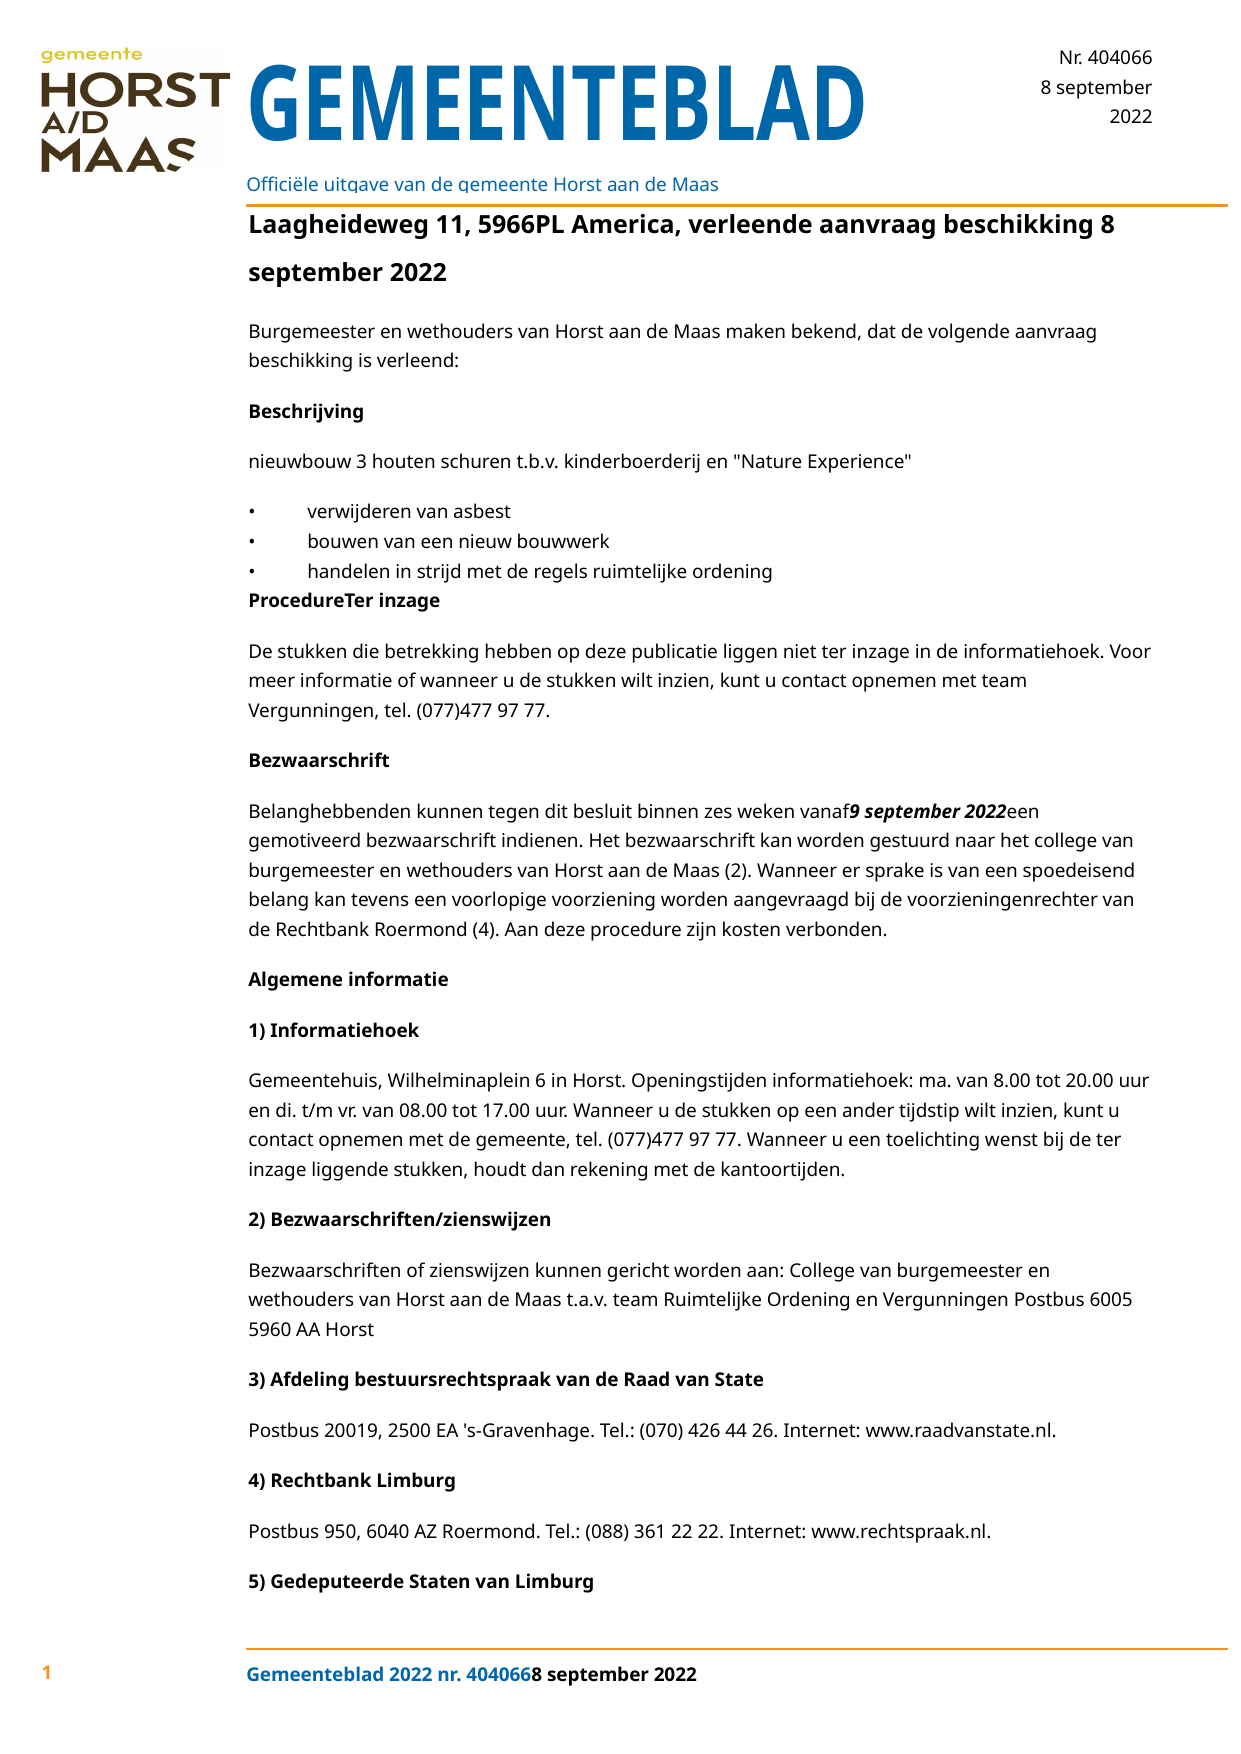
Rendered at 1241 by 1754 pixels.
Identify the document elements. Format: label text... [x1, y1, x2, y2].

picture [41, 47, 231, 172]
text Postbus 20019, 2500 EA 's-Gravenhage. Tel.: (070) 426 44 26. Internet: www.raadvanstate.nl. [248, 1417, 1152, 1443]
text Algemene informatie [248, 967, 1152, 992]
text 5) Gedeputeerde Staten van Limburg [248, 1568, 1152, 1594]
text Burgemeester en wethouders van Horst aan de Maas maken bekend, dat de volgende aanvraag beschikking is verleend: [248, 318, 1152, 373]
text 3) Afdeling bestuursrechtspraak van de Raad van State [248, 1367, 1152, 1392]
text Bezwaarschrift [248, 747, 1152, 773]
text nieuwbouw 3 houten schuren t.b.v. kinderboerderij en "Nature Experience" [248, 448, 1152, 474]
text Beschrijving [248, 398, 1152, 424]
text Gemeentehuis, Wilhelminaplein 6 in Horst. Openingstijden informatiehoek: ma. van 8.00 tot 20.00 uur en di. t/m vr. van 08.00 tot 17.00 uur. Wanneer u de stukken op een ander tijdstip wilt inzien, kunt u contact opnemen met de gemeente, tel. (077)477 97 77. Wanneer u een toelichting wenst bij de ter inzage liggende stukken, houdt dan rekening met de kantoortijden. [248, 1067, 1152, 1182]
list handelen in strijd met de regels ruimtelijke ordening [248, 558, 1152, 584]
text 4) Rechtbank Limburg [248, 1467, 1152, 1493]
text ProcedureTer inzage [248, 587, 1152, 613]
text 1) Informatiehoek [248, 1017, 1152, 1043]
text Postbus 950, 6040 AZ Roermond. Tel.: (088) 361 22 22. Internet: www.rechtspraak.nl. [248, 1518, 1152, 1544]
text 2) Bezwaarschriften/zienswijzen [248, 1207, 1152, 1232]
text Laagheideweg 11, 5966PL America, verleende aanvraag beschikking 8 september 2022 [248, 207, 1152, 288]
list bouwen van een nieuw bouwwerk [248, 528, 1152, 554]
text De stukken die betrekking hebben op deze publicatie liggen niet ter inzage in de informatiehoek. Voor meer informatie of wanneer u de stukken wilt inzien, kunt u contact opnemen met team Vergunningen, tel. (077)477 97 77. [248, 638, 1152, 723]
text Belanghebbenden kunnen tegen dit besluit binnen zes weken vanaf9 september 2022een gemotiveerd bezwaarschrift indienen. Het bezwaarschrift kan worden gestuurd naar het college van burgemeester en wethouders van Horst aan de Maas (2). Wanneer er sprake is van een spoedeisend belang kan tevens een voorlopige voorziening worden aangevraagd bij de voorzieningenrechter van de Rechtbank Roermond (4). Aan deze procedure zijn kosten verbonden. [248, 798, 1152, 942]
text Bezwaarschriften of zienswijzen kunnen gericht worden aan: College van burgemeester en wethouders van Horst aan de Maas t.a.v. team Ruimtelijke Ordening en Vergunningen Postbus 6005 5960 AA Horst [248, 1257, 1152, 1342]
list verwijderen van asbest [248, 499, 1152, 524]
